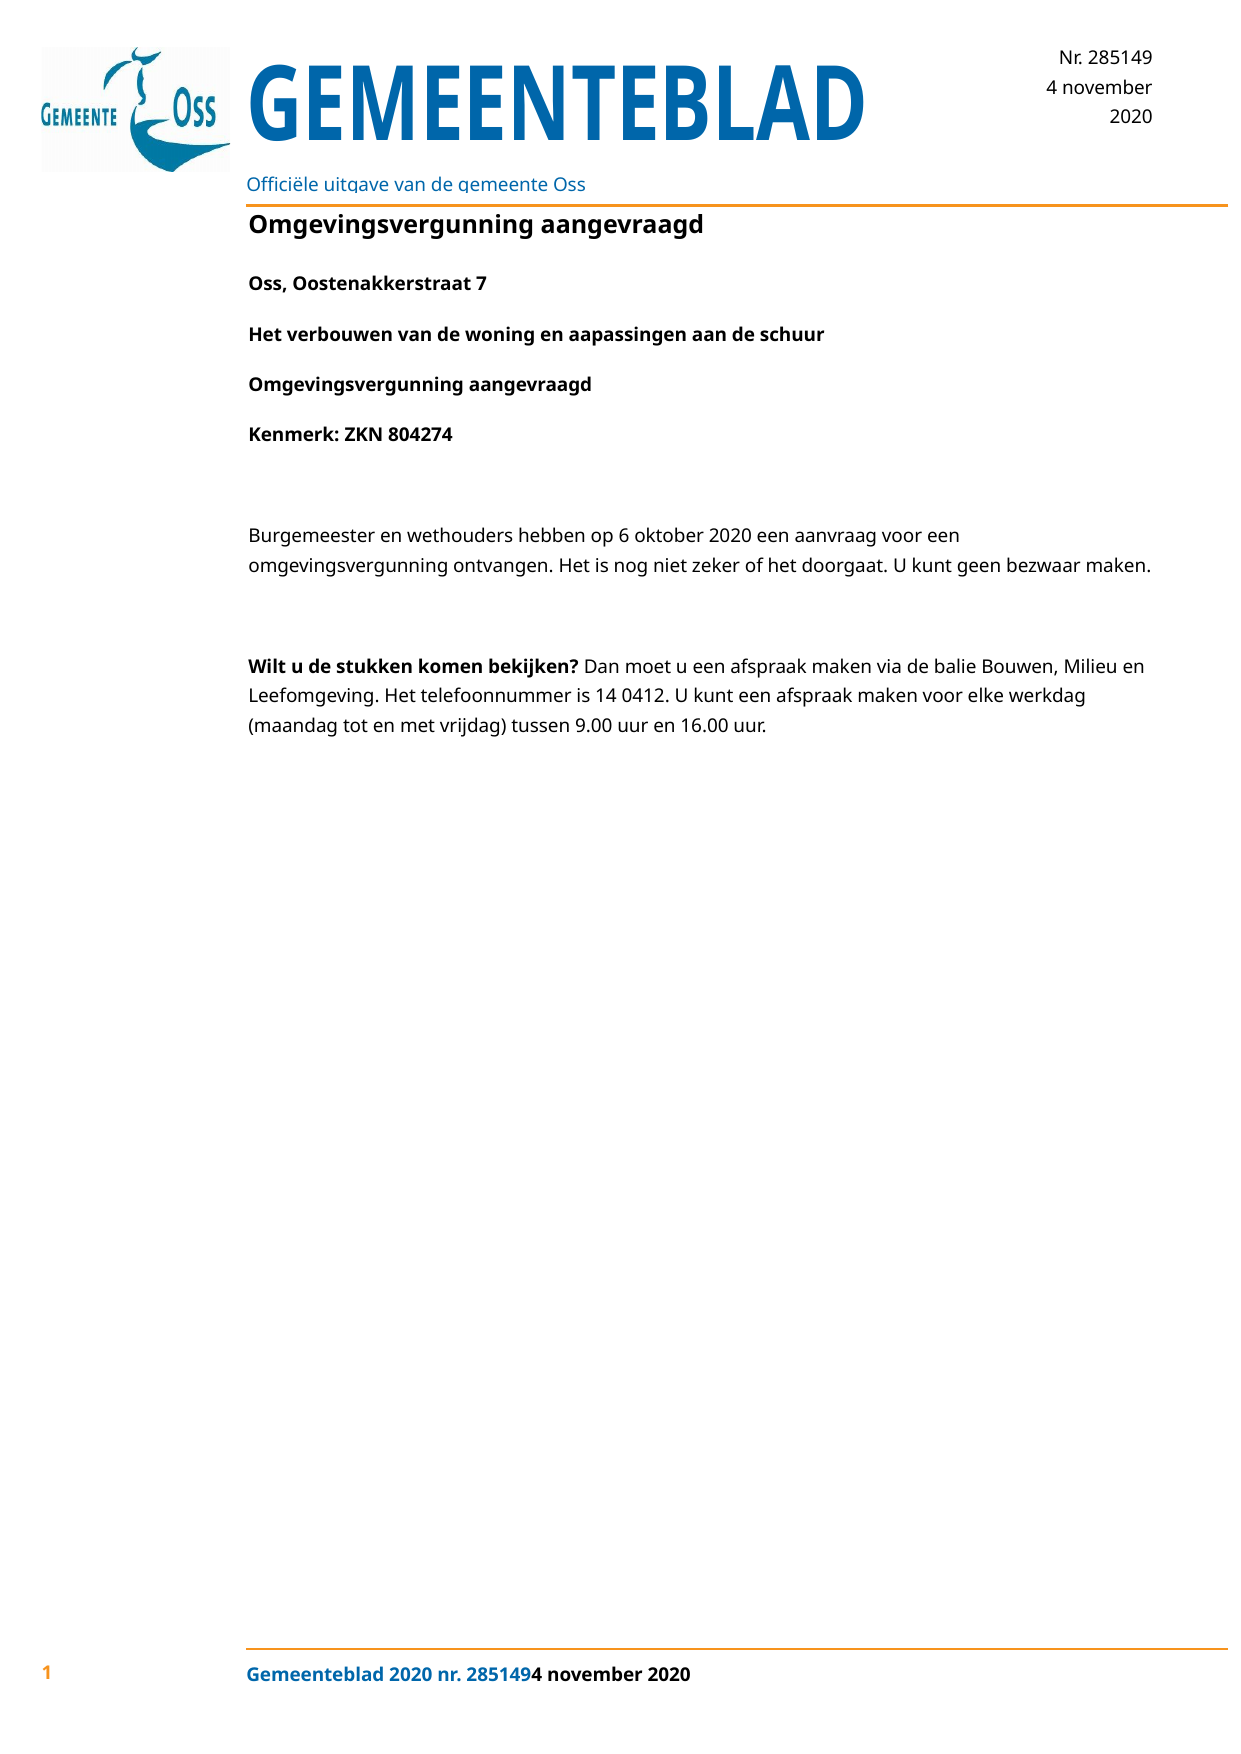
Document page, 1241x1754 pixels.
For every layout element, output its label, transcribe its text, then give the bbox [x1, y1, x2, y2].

text Omgevingsvergunning aangevraagd [248, 371, 1152, 397]
text Het verbouwen van de woning en aapassingen aan de schuur [248, 321, 1152, 346]
text Oss, Oostenakkerstraat 7 [248, 270, 1152, 296]
picture [41, 47, 231, 172]
text Omgevingsvergunning aangevraagd [248, 207, 1152, 241]
text Wilt u de stukken komen bekijken? Dan moet u een afspraak maken via de balie Bouwen, Milieu en Leefomgeving. Het telefoonnummer is 14 0412. U kunt een afspraak maken voor elke werkdag (maandag tot en met vrijdag) tussen 9.00 uur en 16.00 uur. [248, 653, 1152, 738]
text Kenmerk: ZKN 804274 [248, 422, 1152, 447]
text Burgemeester en wethouders hebben op 6 oktober 2020 een aanvraag voor een omgevingsvergunning ontvangen. Het is nog niet zeker of het doorgaat. U kunt geen bezwaar maken. [248, 522, 1152, 578]
